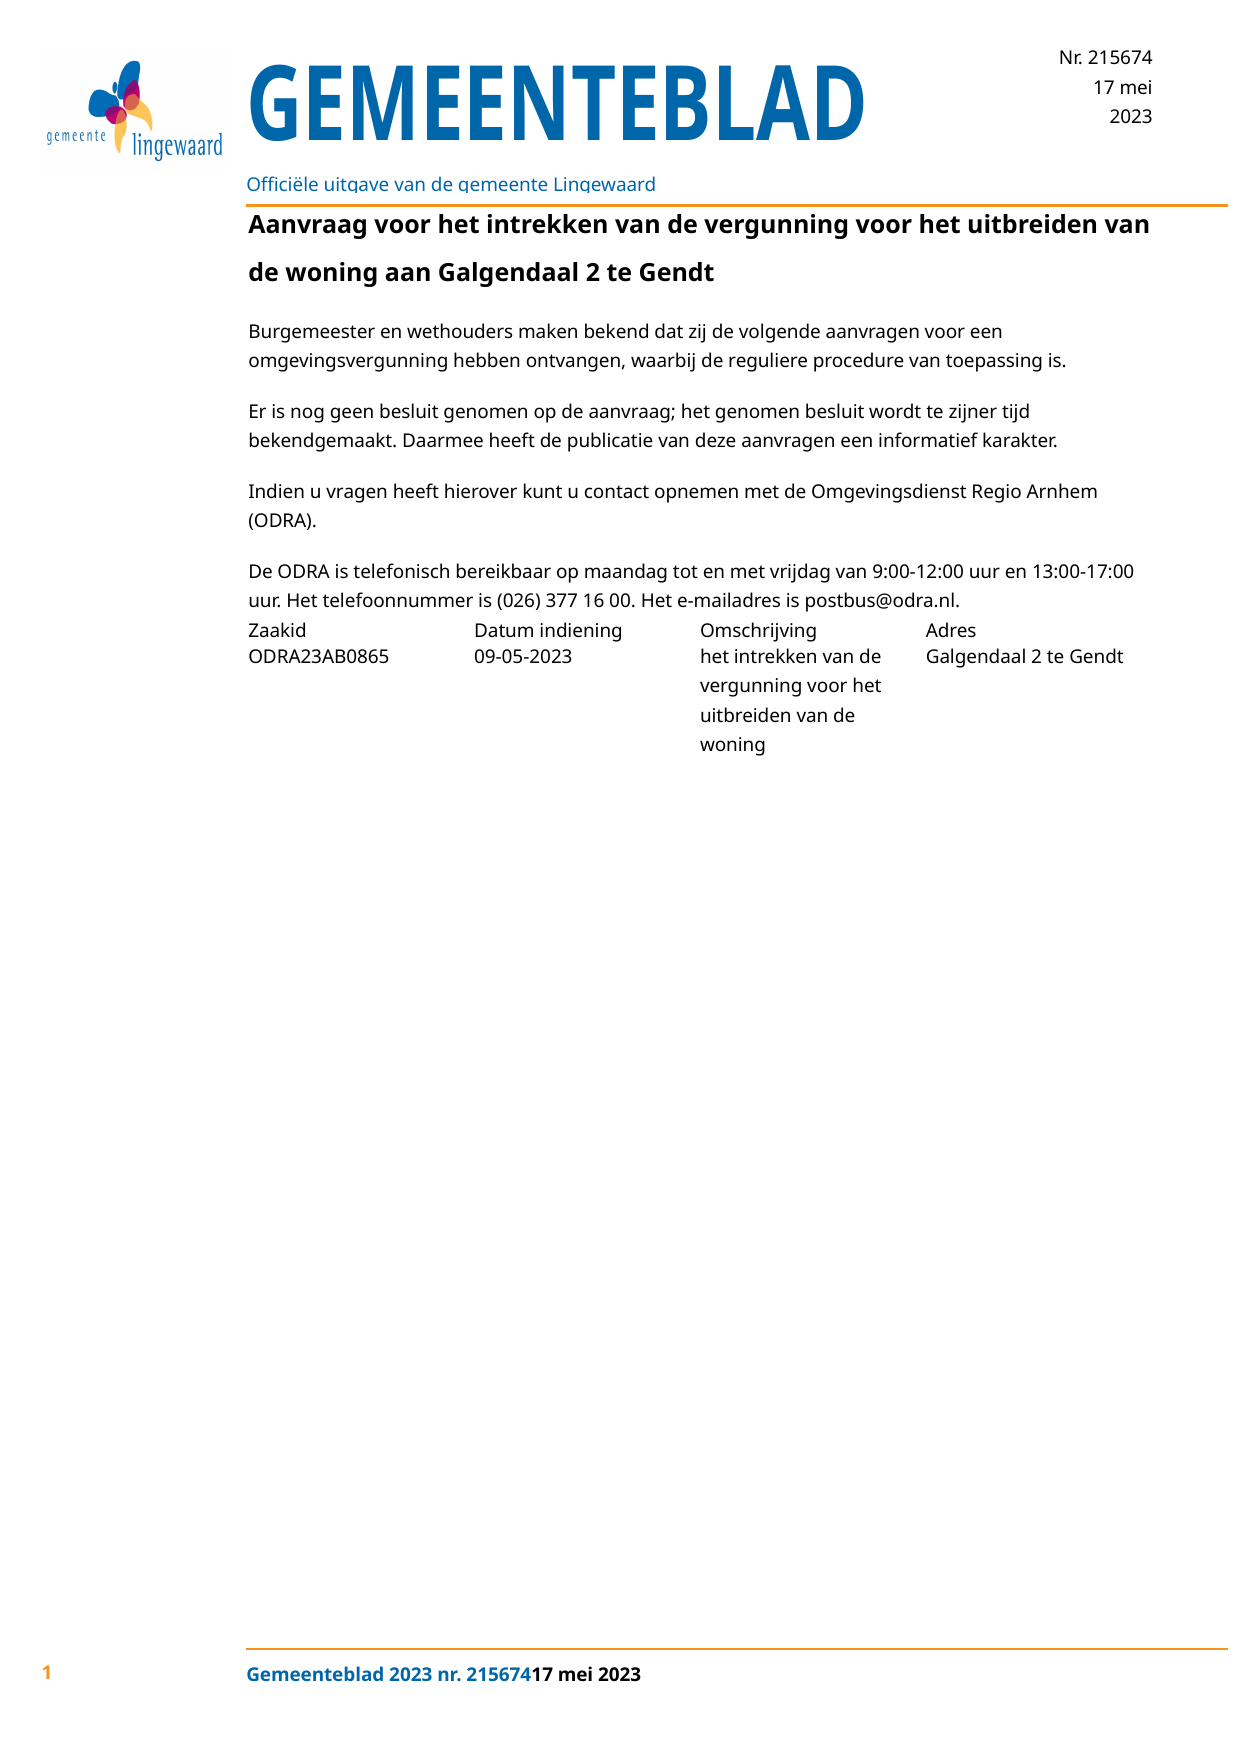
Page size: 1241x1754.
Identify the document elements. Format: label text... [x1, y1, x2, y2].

table_header Datum indiening [474, 617, 700, 643]
text Er is nog geen besluit genomen op de aanvraag; het genomen besluit wordt te zijner tijd bekendgemaakt. Daarmee heeft de publicatie van deze aanvragen een informatief karakter. [248, 398, 1152, 453]
text Aanvraag voor het intrekken van de vergunning voor het uitbreiden van de woning aan Galgendaal 2 te Gendt [248, 207, 1152, 288]
table_cell 09-05-2023 [474, 643, 700, 757]
table_header Zaakid [248, 617, 474, 643]
table_header Adres [926, 617, 1152, 643]
table_cell Galgendaal 2 te Gendt [926, 643, 1152, 757]
picture [41, 47, 231, 172]
text De ODRA is telefonisch bereikbaar op maandag tot en met vrijdag van 9:00-12:00 uur en 13:00-17:00 uur. Het telefoonnummer is (026) 377 16 00. Het e-mailadres is postbus@odra.nl. [248, 558, 1152, 613]
text Burgemeester en wethouders maken bekend dat zij de volgende aanvragen voor een omgevingsvergunning hebben ontvangen, waarbij de reguliere procedure van toepassing is. [248, 318, 1152, 373]
table_cell het intrekken van de vergunning voor het uitbreiden van de woning [700, 643, 926, 757]
table_header Omschrijving [700, 617, 926, 643]
table_cell ODRA23AB0865 [248, 643, 474, 757]
text Indien u vragen heeft hierover kunt u contact opnemen met de Omgevingsdienst Regio Arnhem (ODRA). [248, 478, 1152, 533]
